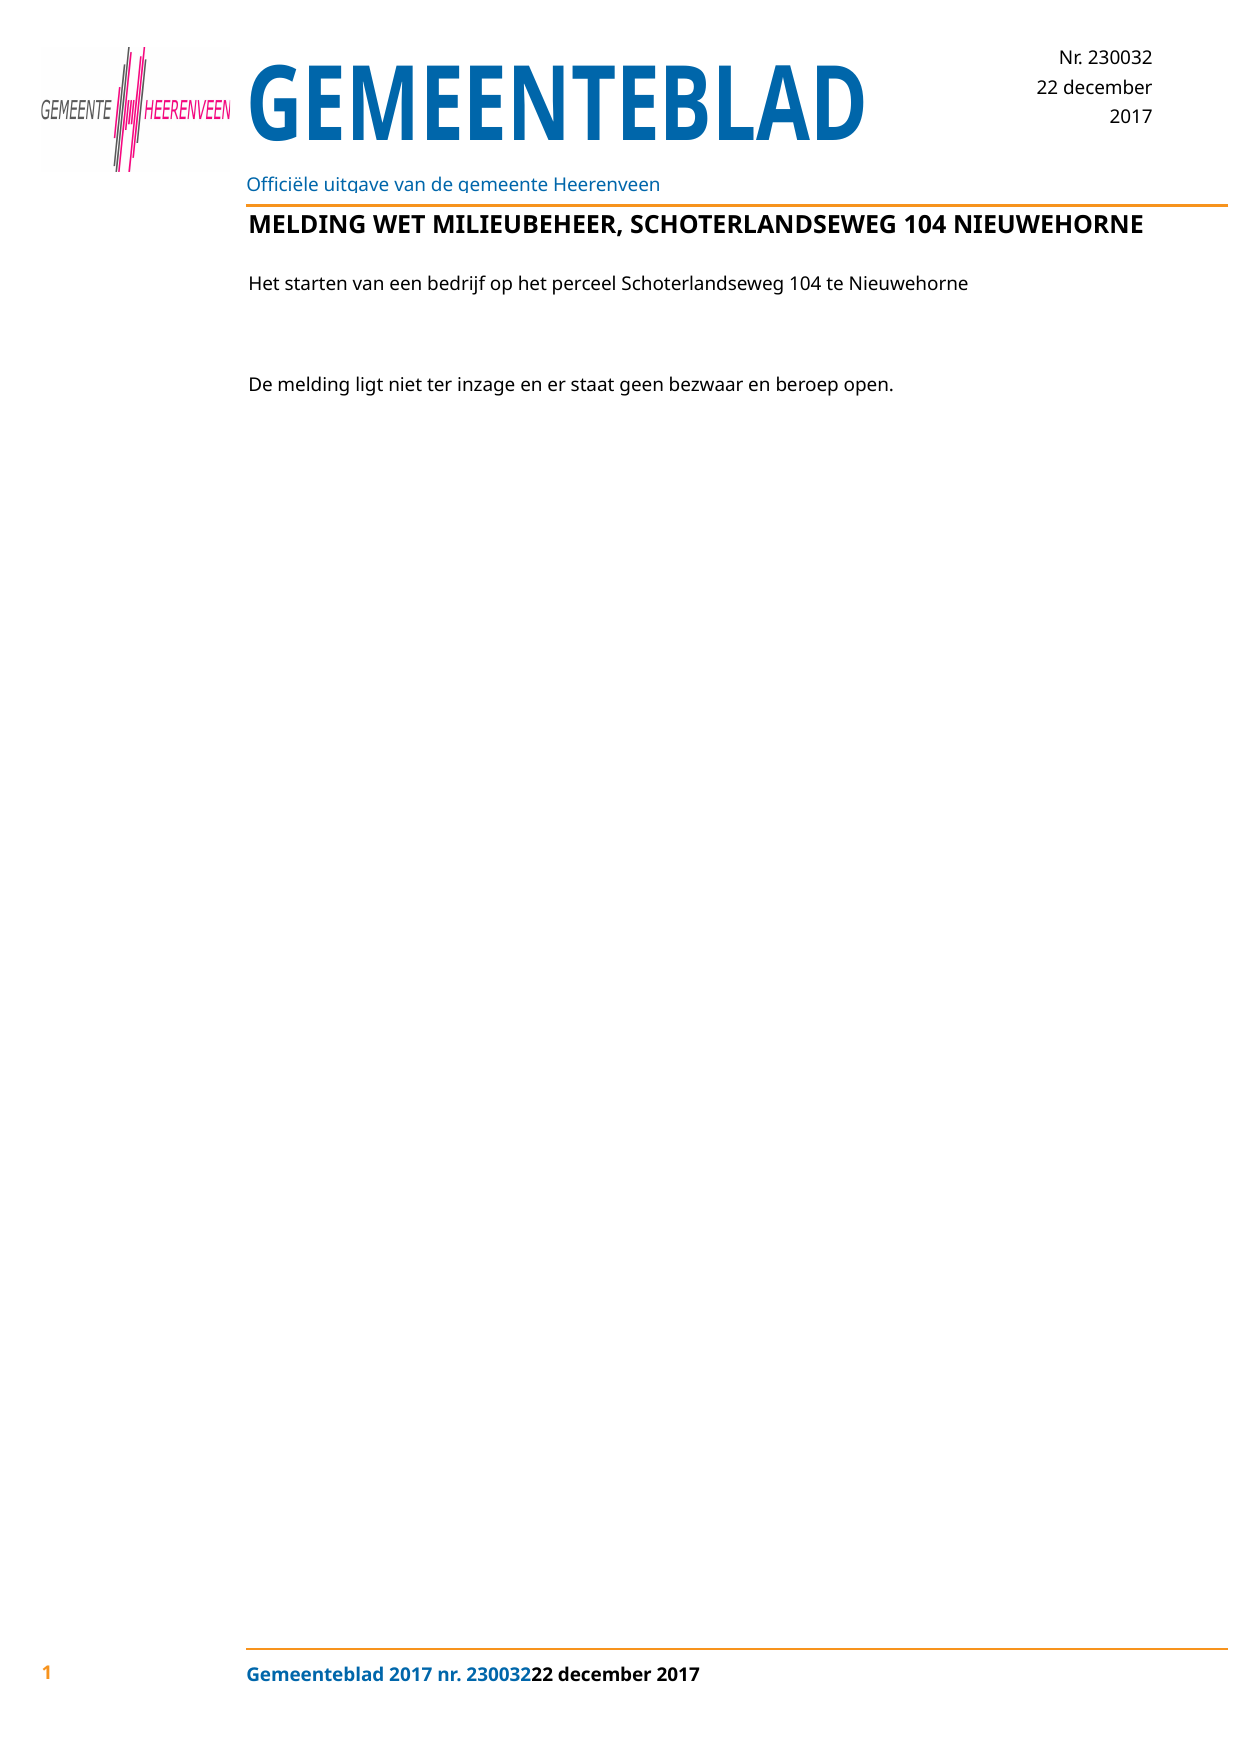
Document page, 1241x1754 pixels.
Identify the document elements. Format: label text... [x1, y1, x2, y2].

text Het starten van een bedrijf op het perceel Schoterlandseweg 104 te Nieuwehorne [248, 270, 1152, 296]
text MELDING WET MILIEUBEHEER, SCHOTERLANDSEWEG 104 NIEUWEHORNE [248, 207, 1152, 241]
text De melding ligt niet ter inzage en er staat geen bezwaar en beroep open. [248, 371, 1152, 397]
picture [41, 47, 231, 172]
